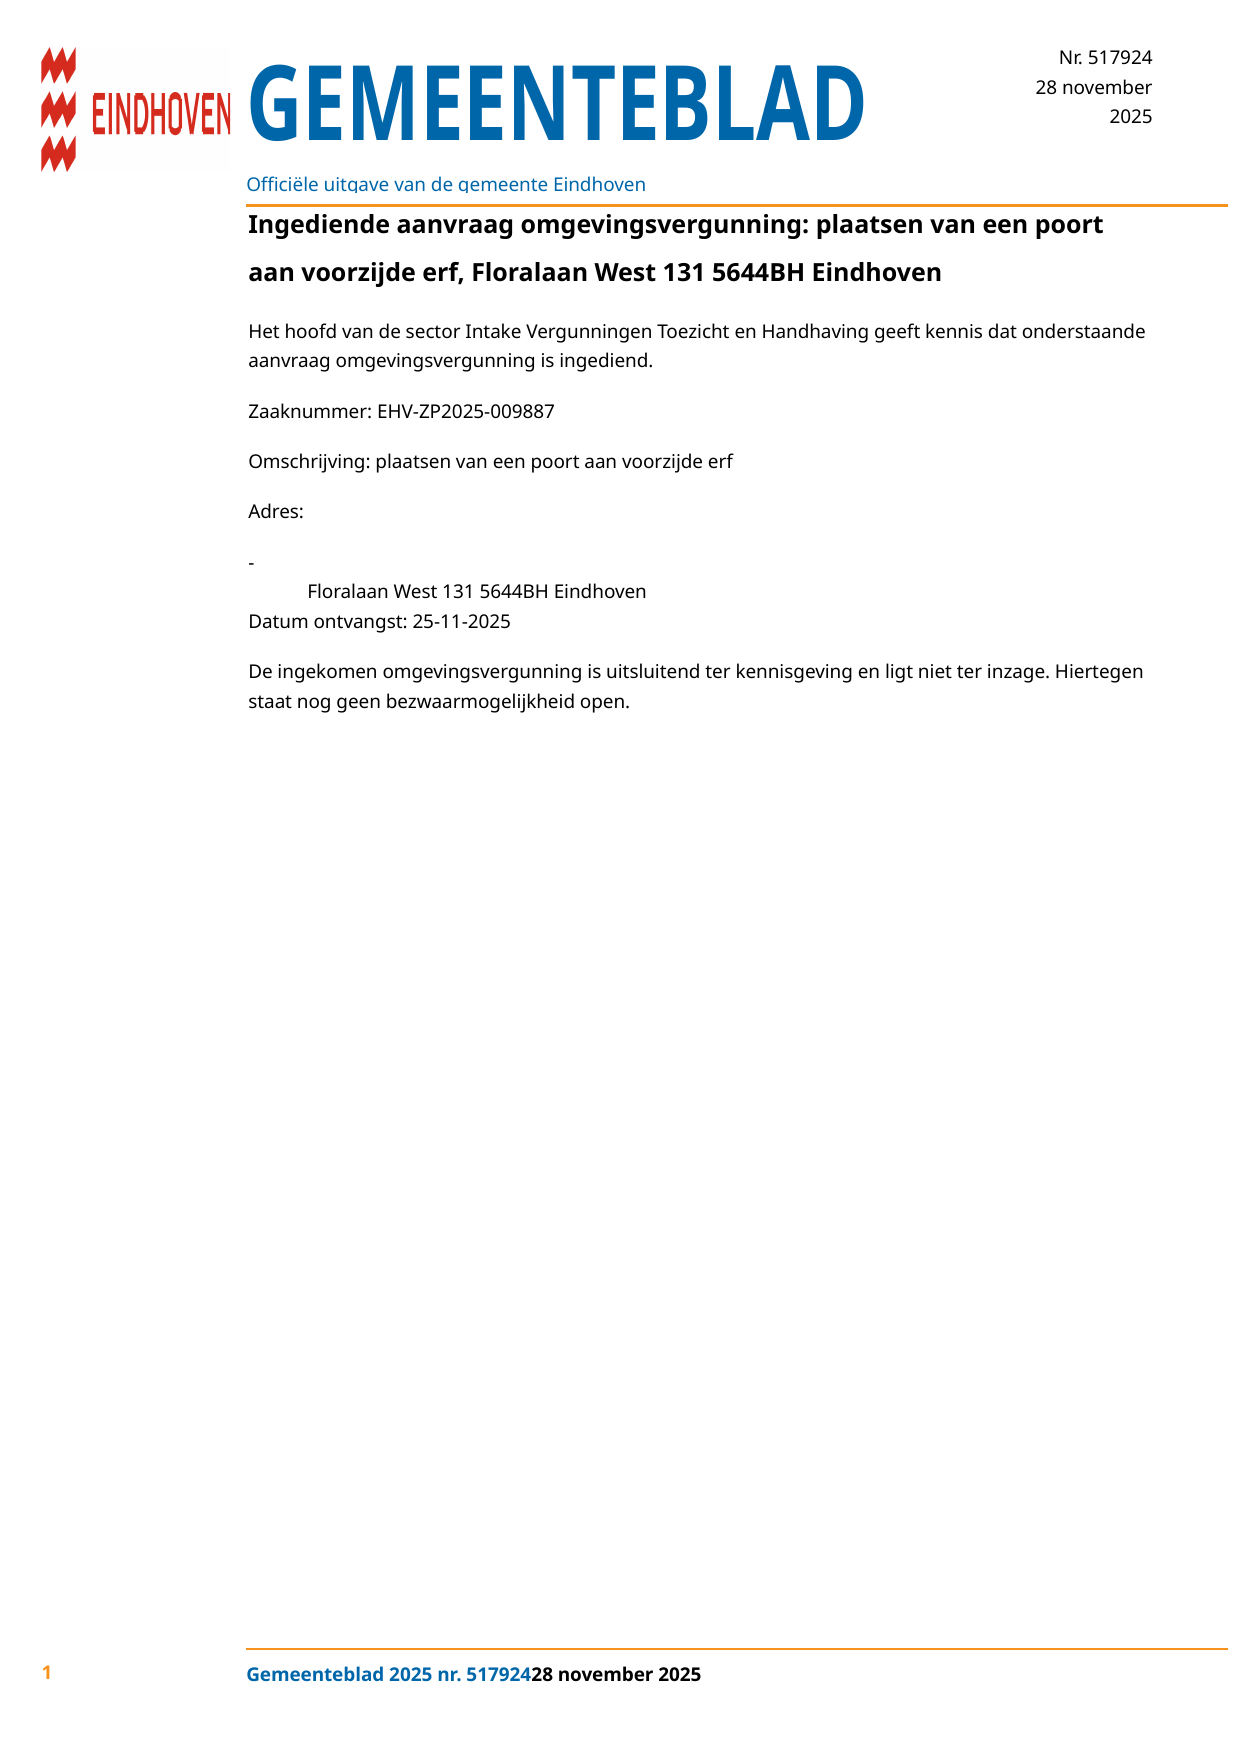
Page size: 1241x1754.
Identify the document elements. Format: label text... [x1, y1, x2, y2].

text Het hoofd van de sector Intake Vergunningen Toezicht en Handhaving geeft kennis dat onderstaande aanvraag omgevingsvergunning is ingediend. [248, 318, 1152, 373]
picture [41, 47, 231, 172]
text De ingekomen omgevingsvergunning is uitsluitend ter kennisgeving en ligt niet ter inzage. Hiertegen staat nog geen bezwaarmogelijkheid open. [248, 659, 1152, 714]
text Zaaknummer: EHV-ZP2025-009887 [248, 398, 1152, 424]
list Floralaan West 131 5644BH Eindhoven [248, 579, 1152, 604]
text Omschrijving: plaatsen van een poort aan voorzijde erf [248, 448, 1152, 474]
text Ingediende aanvraag omgevingsvergunning: plaatsen van een poort aan voorzijde erf, Floralaan West 131 5644BH Eindhoven [248, 207, 1152, 288]
text Adres: [248, 499, 1152, 524]
text Datum ontvangst: 25-11-2025 [248, 608, 1152, 634]
